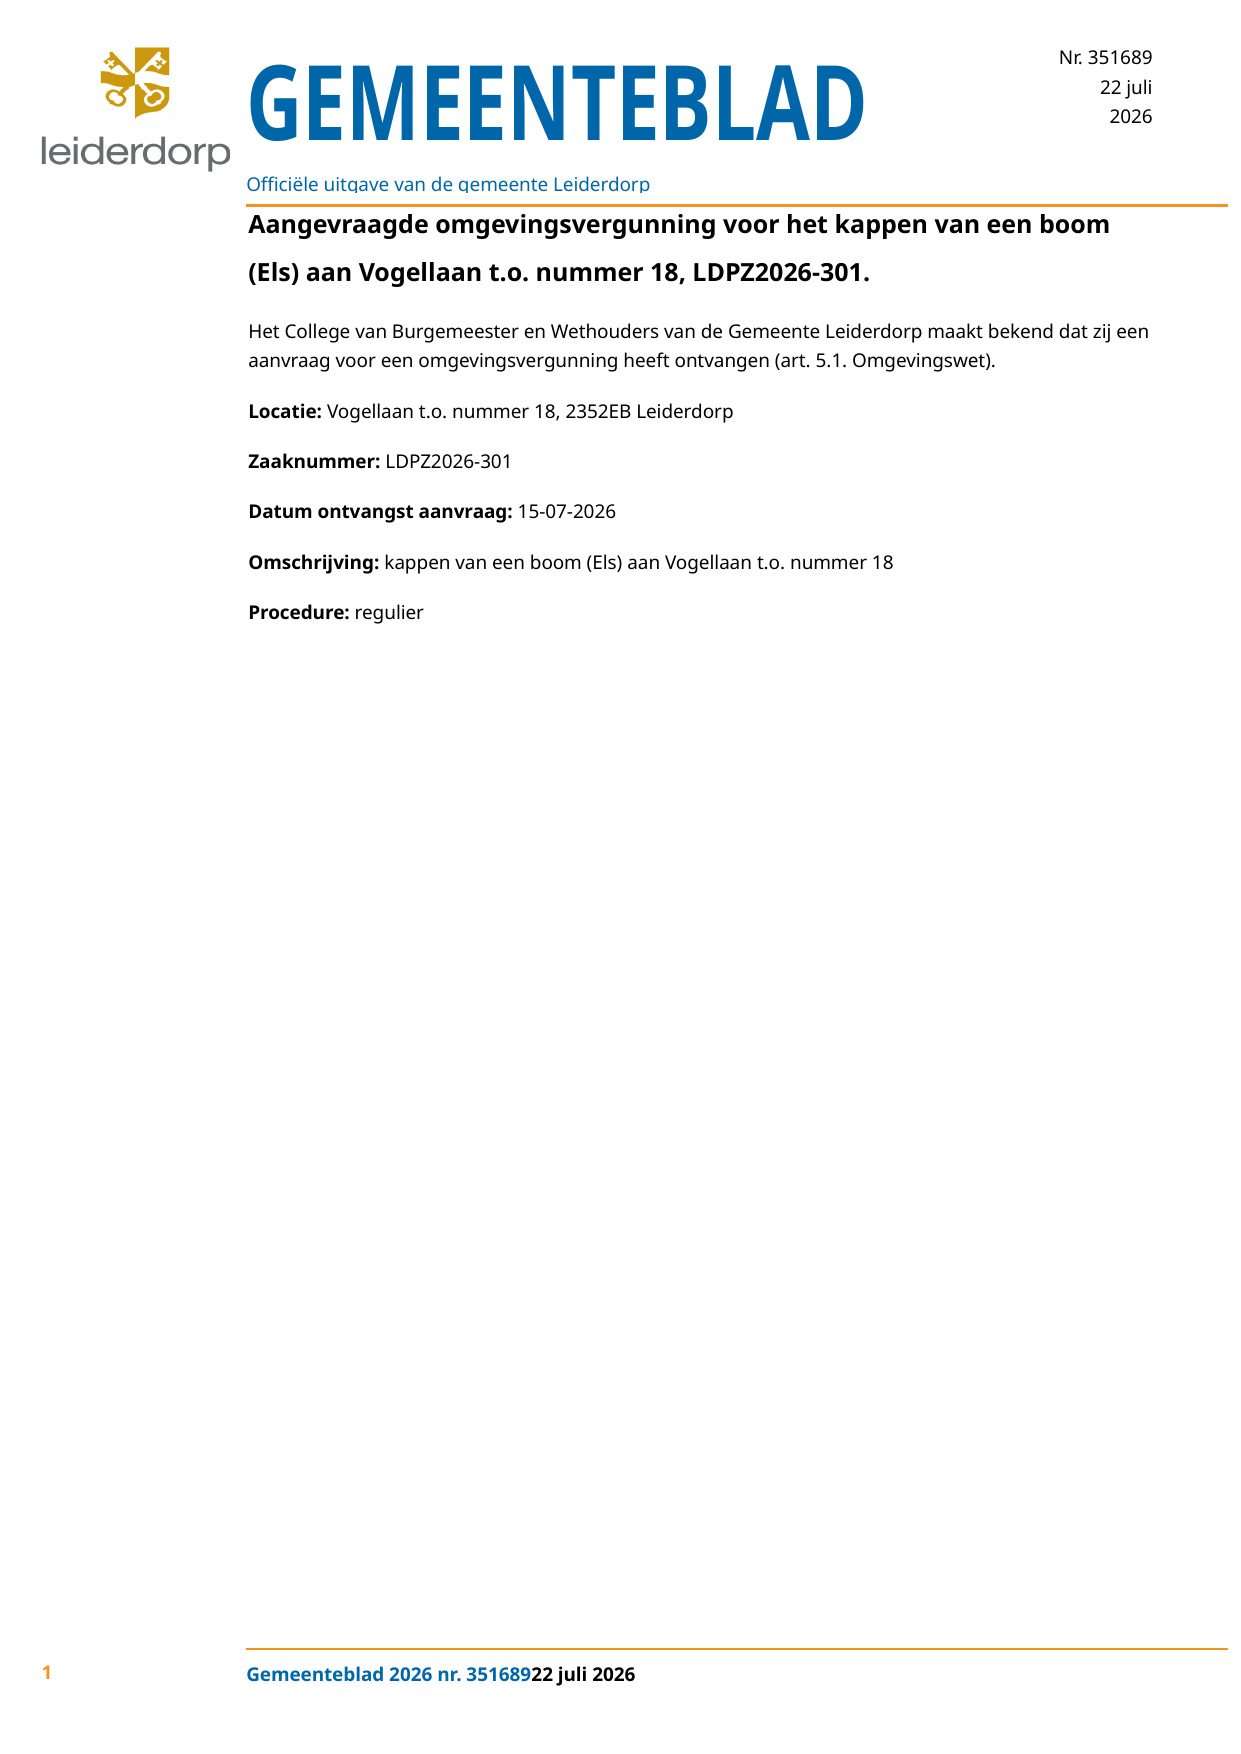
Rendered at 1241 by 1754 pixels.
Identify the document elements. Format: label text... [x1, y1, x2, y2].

text Het College van Burgemeester en Wethouders van de Gemeente Leiderdorp maakt bekend dat zij een aanvraag voor een omgevingsvergunning heeft ontvangen (art. 5.1. Omgevingswet). [248, 318, 1152, 373]
text Omschrijving: kappen van een boom (Els) aan Vogellaan t.o. nummer 18 [248, 549, 1152, 575]
text Zaaknummer: LDPZ2026-301 [248, 448, 1152, 474]
picture [41, 47, 231, 172]
text Locatie: Vogellaan t.o. nummer 18, 2352EB Leiderdorp [248, 398, 1152, 424]
text Aangevraagde omgevingsvergunning voor het kappen van een boom (Els) aan Vogellaan t.o. nummer 18, LDPZ2026-301. [248, 207, 1152, 288]
text Datum ontvangst aanvraag: 15-07-2026 [248, 499, 1152, 524]
text Procedure: regulier [248, 599, 1152, 625]
